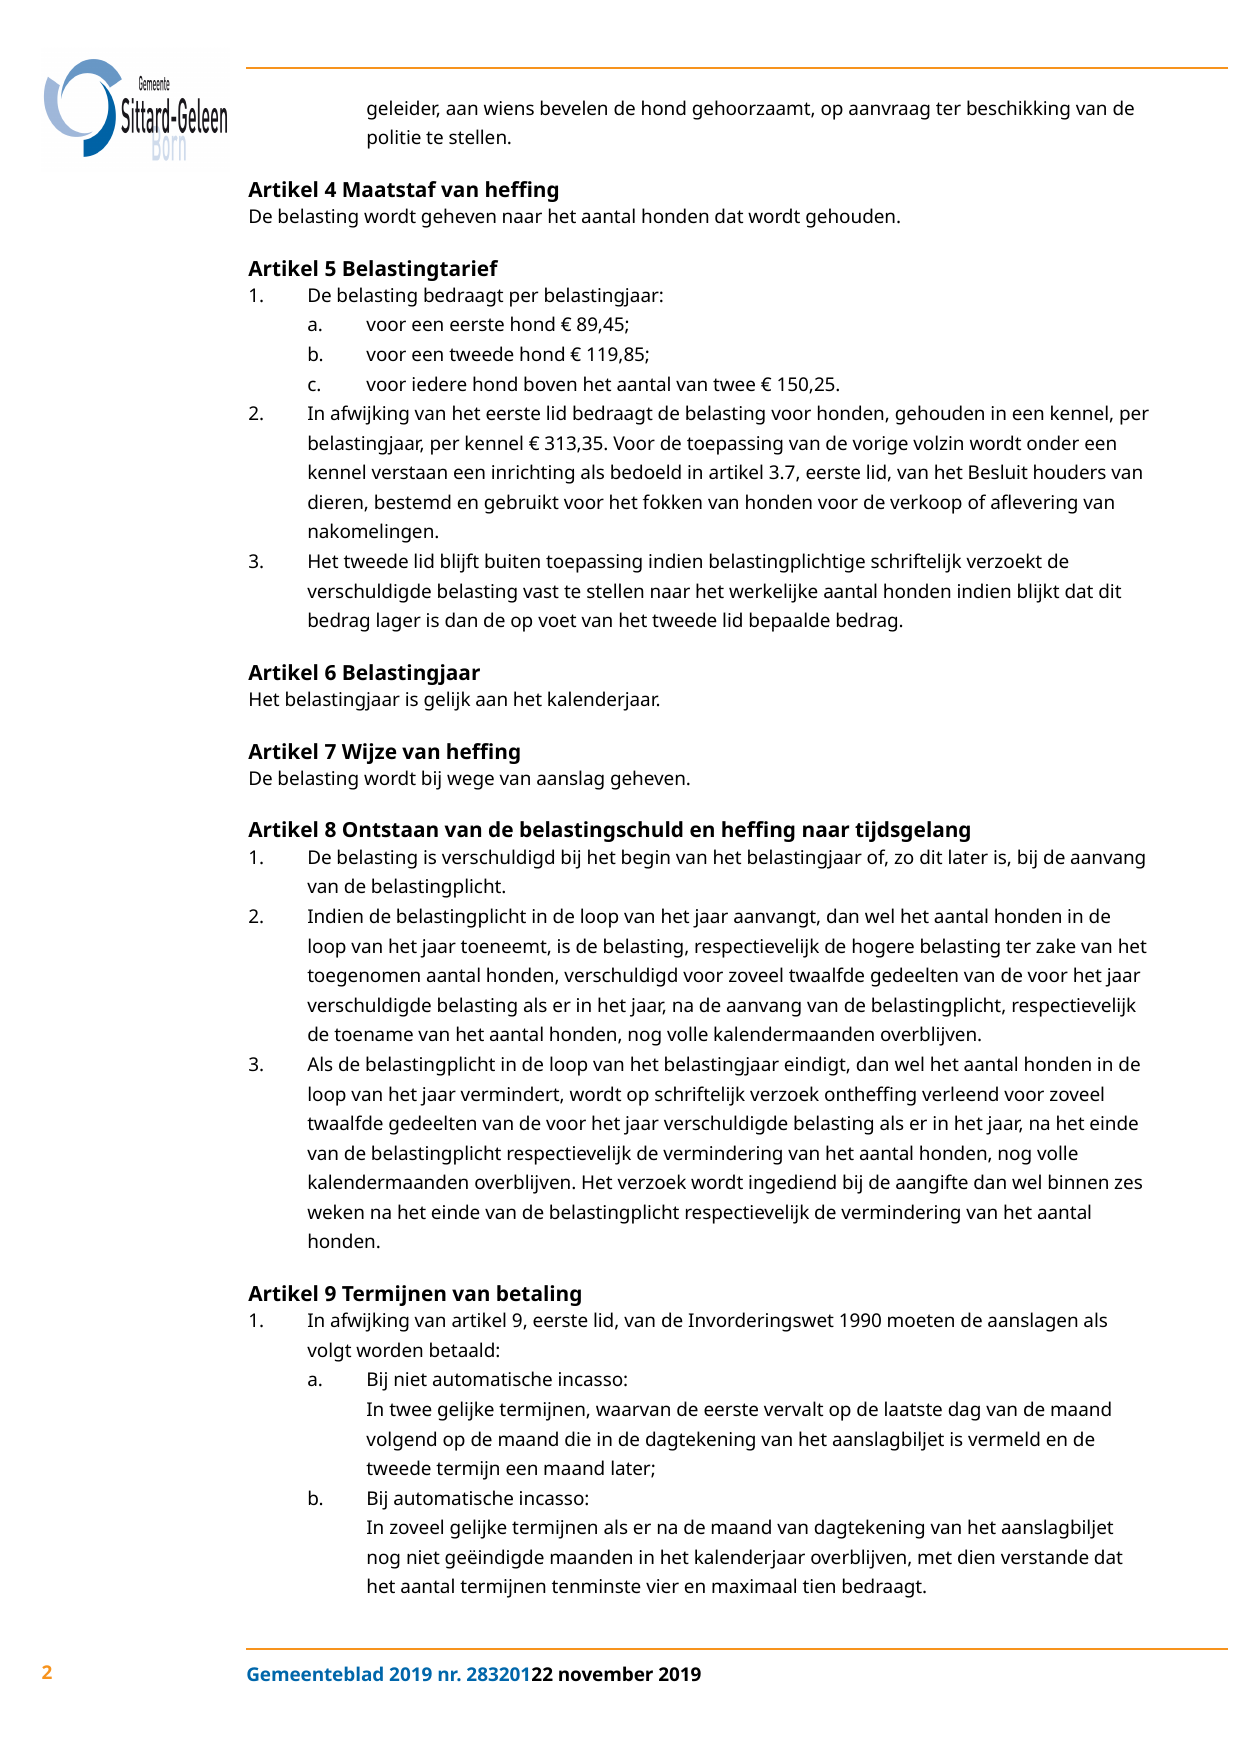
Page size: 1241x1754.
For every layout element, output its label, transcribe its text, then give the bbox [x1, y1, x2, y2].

list voor een tweede hond € 119,85; [307, 341, 1152, 367]
list In afwijking van het eerste lid bedraagt de belasting voor honden, gehouden in een kennel, per belastingjaar, per kennel € 313,35. Voor de toepassing van de vorige volzin wordt onder een kennel verstaan een inrichting als bedoeld in artikel 3.7, eerste lid, van het Besluit houders van dieren, bestemd en gebruikt voor het fokken van honden voor de verkoop of aflevering van nakomelingen. [248, 400, 1152, 544]
list voor iedere hond boven het aantal van twee € 150,25. [307, 371, 1152, 397]
list De belasting is verschuldigd bij het begin van het belastingjaar of, zo dit later is, bij de aanvang van de belastingplicht. [248, 844, 1152, 899]
text Artikel 9 Termijnen van betaling [248, 1279, 1152, 1307]
list In afwijking van artikel 9, eerste lid, van de Invorderingswet 1990 moeten de aanslagen als volgt worden betaald: [248, 1307, 1152, 1363]
list geleider, aan wiens bevelen de hond gehoorzaamt, op aanvraag ter beschikking van de politie te stellen. [307, 95, 1152, 150]
list Indien de belastingplicht in de loop van het jaar aanvangt, dan wel het aantal honden in de loop van het jaar toeneemt, is de belasting, respectievelijk de hogere belasting ter zake van het toegenomen aantal honden, verschuldigd voor zoveel twaalfde gedeelten van de voor het jaar verschuldigde belasting als er in het jaar, na de aanvang van de belastingplicht, respectievelijk de toename van het aantal honden, nog volle kalendermaanden overblijven. [248, 903, 1152, 1047]
picture [41, 47, 231, 172]
list Bij niet automatische incasso: [307, 1367, 1152, 1392]
list In zoveel gelijke termijnen als er na de maand van dagtekening van het aanslagbiljet nog niet geëindigde maanden in het kalenderjaar overblijven, met dien verstande dat het aantal termijnen tenminste vier en maximaal tien bedraagt. [307, 1514, 1152, 1599]
list Het tweede lid blijft buiten toepassing indien belastingplichtige schriftelijk verzoekt de verschuldigde belasting vast te stellen naar het werkelijke aantal honden indien blijkt dat dit bedrag lager is dan de op voet van het tweede lid bepaalde bedrag. [248, 548, 1152, 633]
list De belasting bedraagt per belastingjaar: [248, 282, 1152, 308]
text Artikel 7 Wijze van heffing [248, 737, 1152, 765]
text Artikel 4 Maatstaf van heffing [248, 175, 1152, 203]
text Artikel 5 Belastingtarief [248, 254, 1152, 282]
text Het belastingjaar is gelijk aan het kalenderjaar. [248, 686, 1152, 712]
text Artikel 6 Belastingjaar [248, 658, 1152, 686]
text De belasting wordt geheven naar het aantal honden dat wordt gehouden. [248, 203, 1152, 229]
text Artikel 8 Ontstaan van de belastingschuld en heffing naar tijdsgelang [248, 816, 1152, 844]
list In twee gelijke termijnen, waarvan de eerste vervalt op de laatste dag van de maand volgend op de maand die in de dagtekening van het aanslagbiljet is vermeld en de tweede termijn een maand later; [307, 1396, 1152, 1481]
list Als de belastingplicht in de loop van het belastingjaar eindigt, dan wel het aantal honden in de loop van het jaar vermindert, wordt op schriftelijk verzoek ontheffing verleend voor zoveel twaalfde gedeelten van de voor het jaar verschuldigde belasting als er in het jaar, na het einde van de belastingplicht respectievelijk de vermindering van het aantal honden, nog volle kalendermaanden overblijven. Het verzoek wordt ingediend bij de aangifte dan wel binnen zes weken na het einde van de belastingplicht respectievelijk de vermindering van het aantal honden. [248, 1051, 1152, 1254]
list voor een eerste hond € 89,45; [307, 312, 1152, 337]
text De belasting wordt bij wege van aanslag geheven. [248, 765, 1152, 791]
list Bij automatische incasso: [307, 1485, 1152, 1511]
